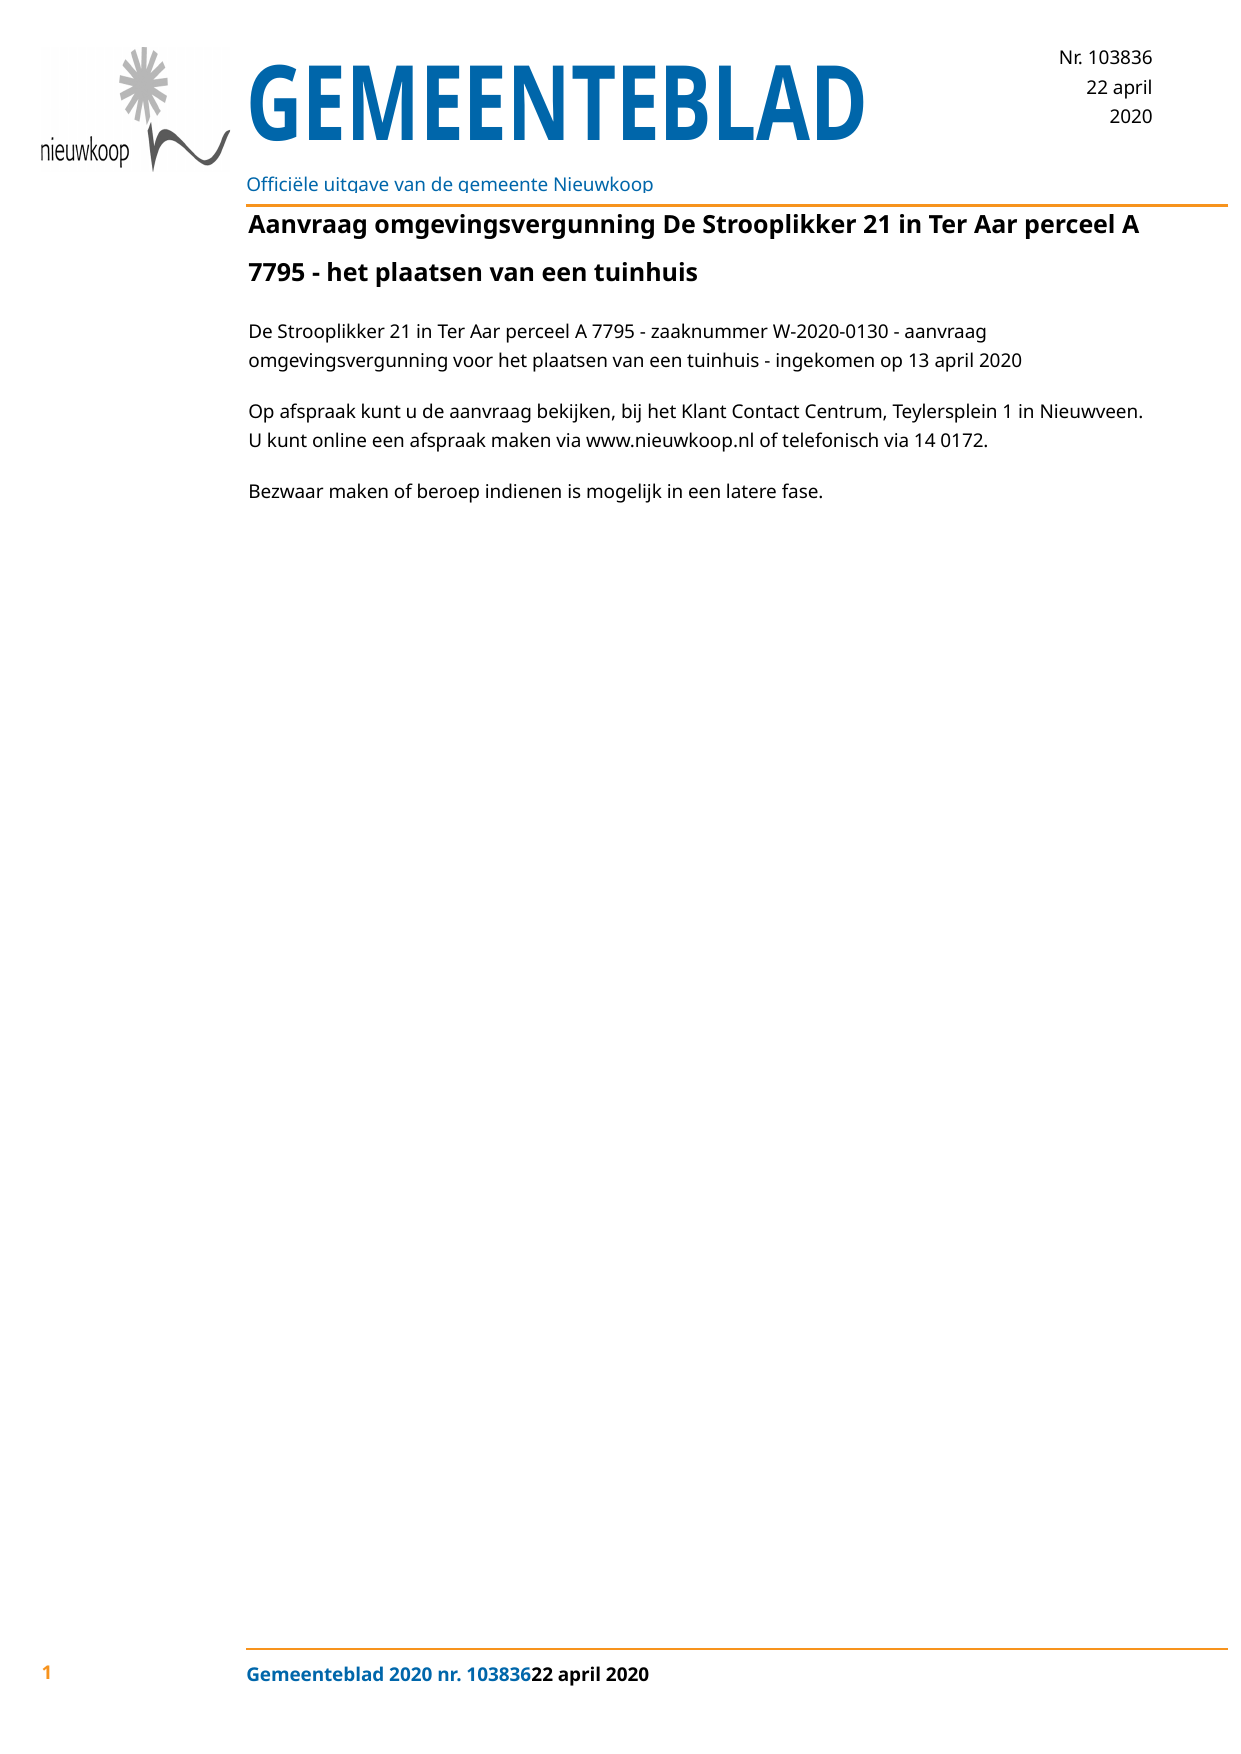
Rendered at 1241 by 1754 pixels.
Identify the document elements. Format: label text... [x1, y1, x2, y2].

text Aanvraag omgevingsvergunning De Strooplikker 21 in Ter Aar perceel A 7795 - het plaatsen van een tuinhuis [248, 207, 1152, 288]
text Op afspraak kunt u de aanvraag bekijken, bij het Klant Contact Centrum, Teylersplein 1 in Nieuwveen. U kunt online een afspraak maken via www.nieuwkoop.nl of telefonisch via 14 0172. [248, 398, 1152, 453]
text De Strooplikker 21 in Ter Aar perceel A 7795 - zaaknummer W-2020-0130 - aanvraag omgevingsvergunning voor het plaatsen van een tuinhuis - ingekomen op 13 april 2020 [248, 318, 1152, 373]
text Bezwaar maken of beroep indienen is mogelijk in een latere fase. [248, 478, 1152, 504]
picture [41, 47, 231, 172]
